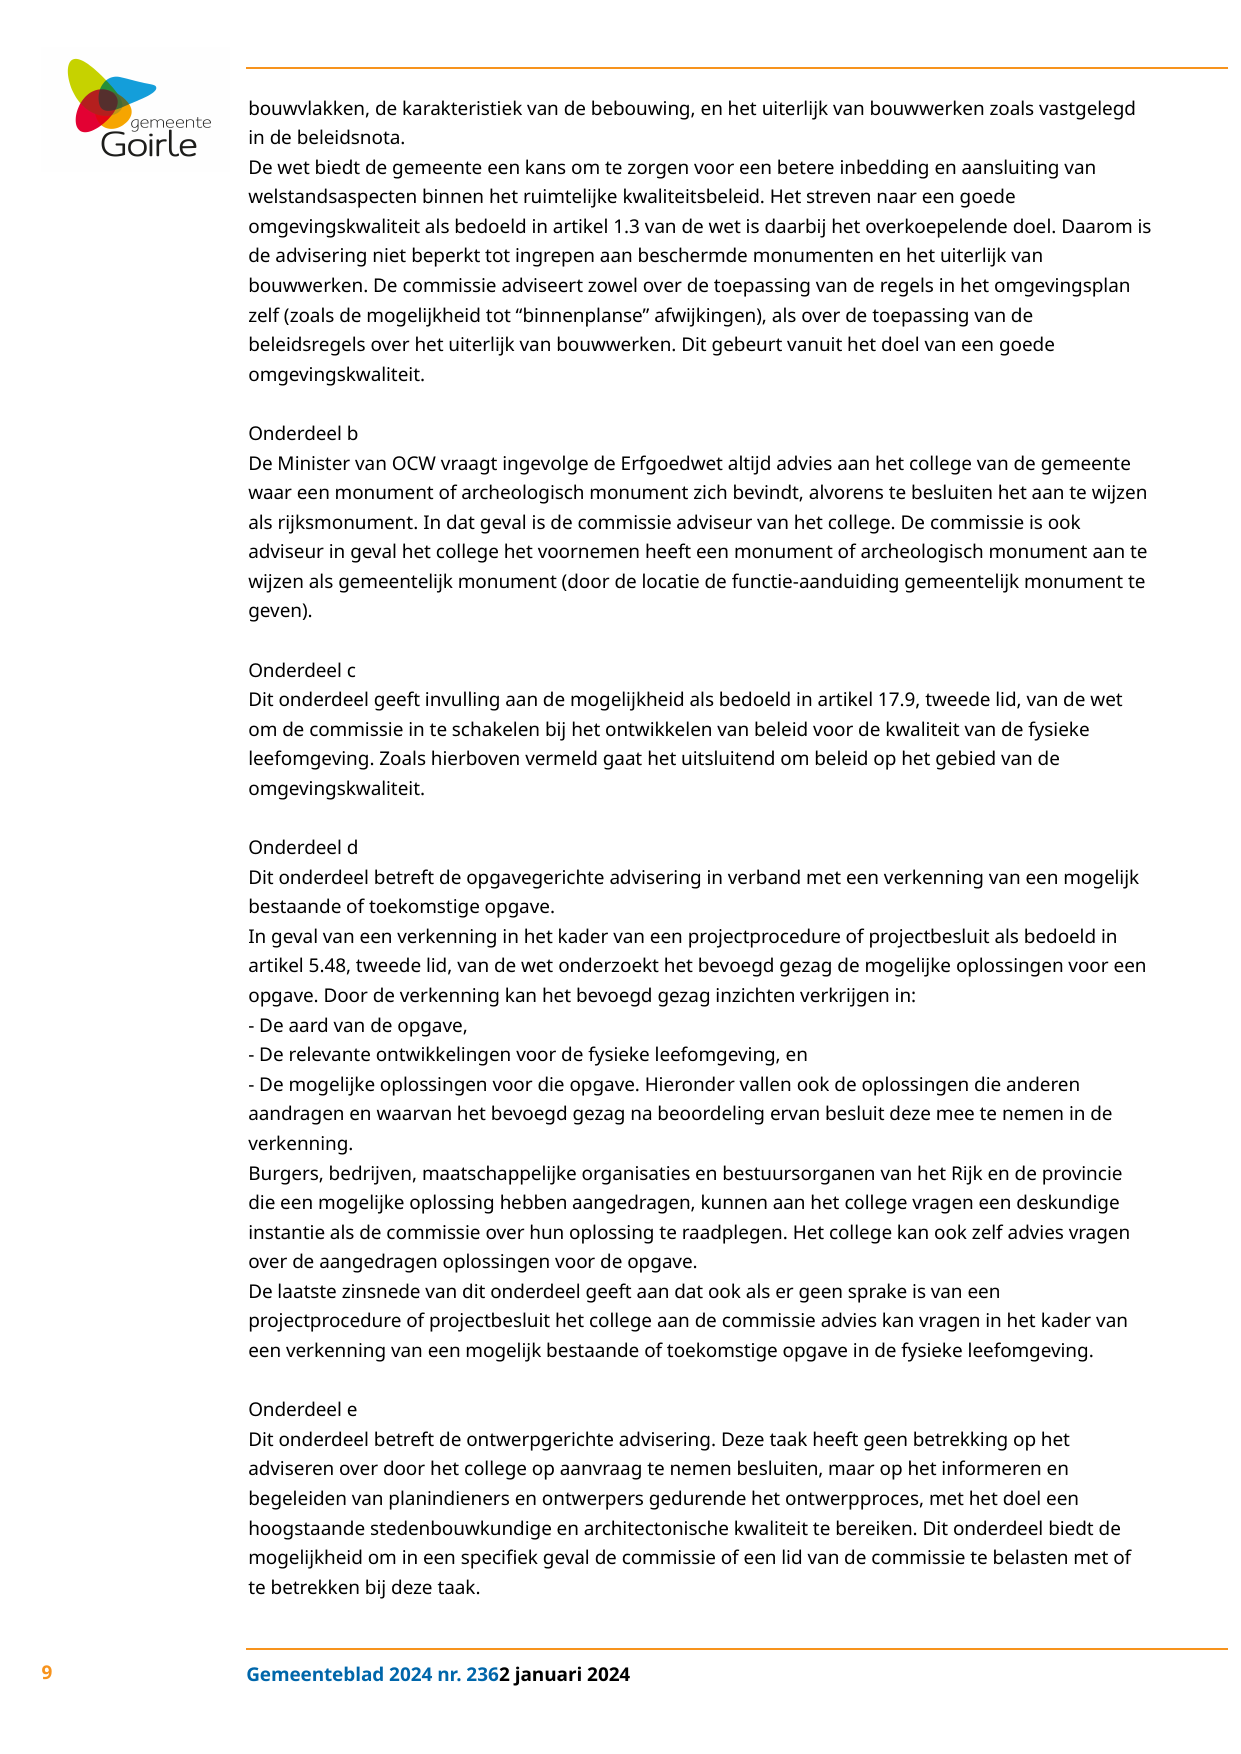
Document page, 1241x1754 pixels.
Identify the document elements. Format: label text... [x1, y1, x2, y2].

text Onderdeel c [248, 657, 1152, 683]
text Burgers, bedrijven, maatschappelijke organisaties en bestuursorganen van het Rijk en de provincie die een mogelijke oplossing hebben aangedragen, kunnen aan het college vragen een deskundige instantie als de commissie over hun oplossing te raadplegen. Het college kan ook zelf advies vragen over de aangedragen oplossingen voor de opgave. [248, 1160, 1152, 1274]
text - De relevante ontwikkelingen voor de fysieke leefomgeving, en [248, 1041, 1152, 1067]
text - De aard van de opgave, [248, 1012, 1152, 1038]
text De Minister van OCW vraagt ingevolge de Erfgoedwet altijd advies aan het college van de gemeente waar een monument of archeologisch monument zich bevindt, alvorens te besluiten het aan te wijzen als rijksmonument. In dat geval is de commissie adviseur van het college. De commissie is ook adviseur in geval het college het voornemen heeft een monument of archeologisch monument aan te wijzen als gemeentelijk monument (door de locatie de functie-aanduiding gemeentelijk monument te geven). [248, 450, 1152, 623]
picture [41, 47, 231, 172]
text - De mogelijke oplossingen voor die opgave. Hieronder vallen ook de oplossingen die anderen aandragen en waarvan het bevoegd gezag na beoordeling ervan besluit deze mee te nemen in de verkenning. [248, 1071, 1152, 1156]
text In geval van een verkenning in het kader van een projectprocedure of projectbesluit als bedoeld in artikel 5.48, tweede lid, van de wet onderzoekt het bevoegd gezag de mogelijke oplossingen voor een opgave. Door de verkenning kan het bevoegd gezag inzichten verkrijgen in: [248, 923, 1152, 1008]
text Onderdeel e [248, 1396, 1152, 1422]
text Onderdeel b [248, 420, 1152, 446]
text Dit onderdeel betreft de ontwerpgerichte advisering. Deze taak heeft geen betrekking op het adviseren over door het college op aanvraag te nemen besluiten, maar op het informeren en begeleiden van planindieners en ontwerpers gedurende het ontwerpproces, met het doel een hoogstaande stedenbouwkundige en architectonische kwaliteit te bereiken. Dit onderdeel biedt de mogelijkheid om in een specifiek geval de commissie of een lid van de commissie te belasten met of te betrekken bij deze taak. [248, 1426, 1152, 1600]
text De laatste zinsnede van dit onderdeel geeft aan dat ook als er geen sprake is van een projectprocedure of projectbesluit het college aan de commissie advies kan vragen in het kader van een verkenning van een mogelijk bestaande of toekomstige opgave in de fysieke leefomgeving. [248, 1278, 1152, 1363]
text Dit onderdeel betreft de opgavegerichte advisering in verband met een verkenning van een mogelijk bestaande of toekomstige opgave. [248, 864, 1152, 919]
text Onderdeel d [248, 834, 1152, 860]
text De wet biedt de gemeente een kans om te zorgen voor een betere inbedding en aansluiting van welstandsaspecten binnen het ruimtelijke kwaliteitsbeleid. Het streven naar een goede omgevingskwaliteit als bedoeld in artikel 1.3 van de wet is daarbij het overkoepelende doel. Daarom is de advisering niet beperkt tot ingrepen aan beschermde monumenten en het uiterlijk van bouwwerken. De commissie adviseert zowel over de toepassing van de regels in het omgevingsplan zelf (zoals de mogelijkheid tot “binnenplanse” afwijkingen), als over de toepassing van de beleidsregels over het uiterlijk van bouwwerken. Dit gebeurt vanuit het doel van een goede omgevingskwaliteit. [248, 154, 1152, 387]
text Dit onderdeel geeft invulling aan de mogelijkheid als bedoeld in artikel 17.9, tweede lid, van de wet om de commissie in te schakelen bij het ontwikkelen van beleid voor de kwaliteit van de fysieke leefomgeving. Zoals hierboven vermeld gaat het uitsluitend om beleid op het gebied van de omgevingskwaliteit. [248, 686, 1152, 801]
text bouwvlakken, de karakteristiek van de bebouwing, en het uiterlijk van bouwwerken zoals vastgelegd in de beleidsnota. [248, 95, 1152, 150]
